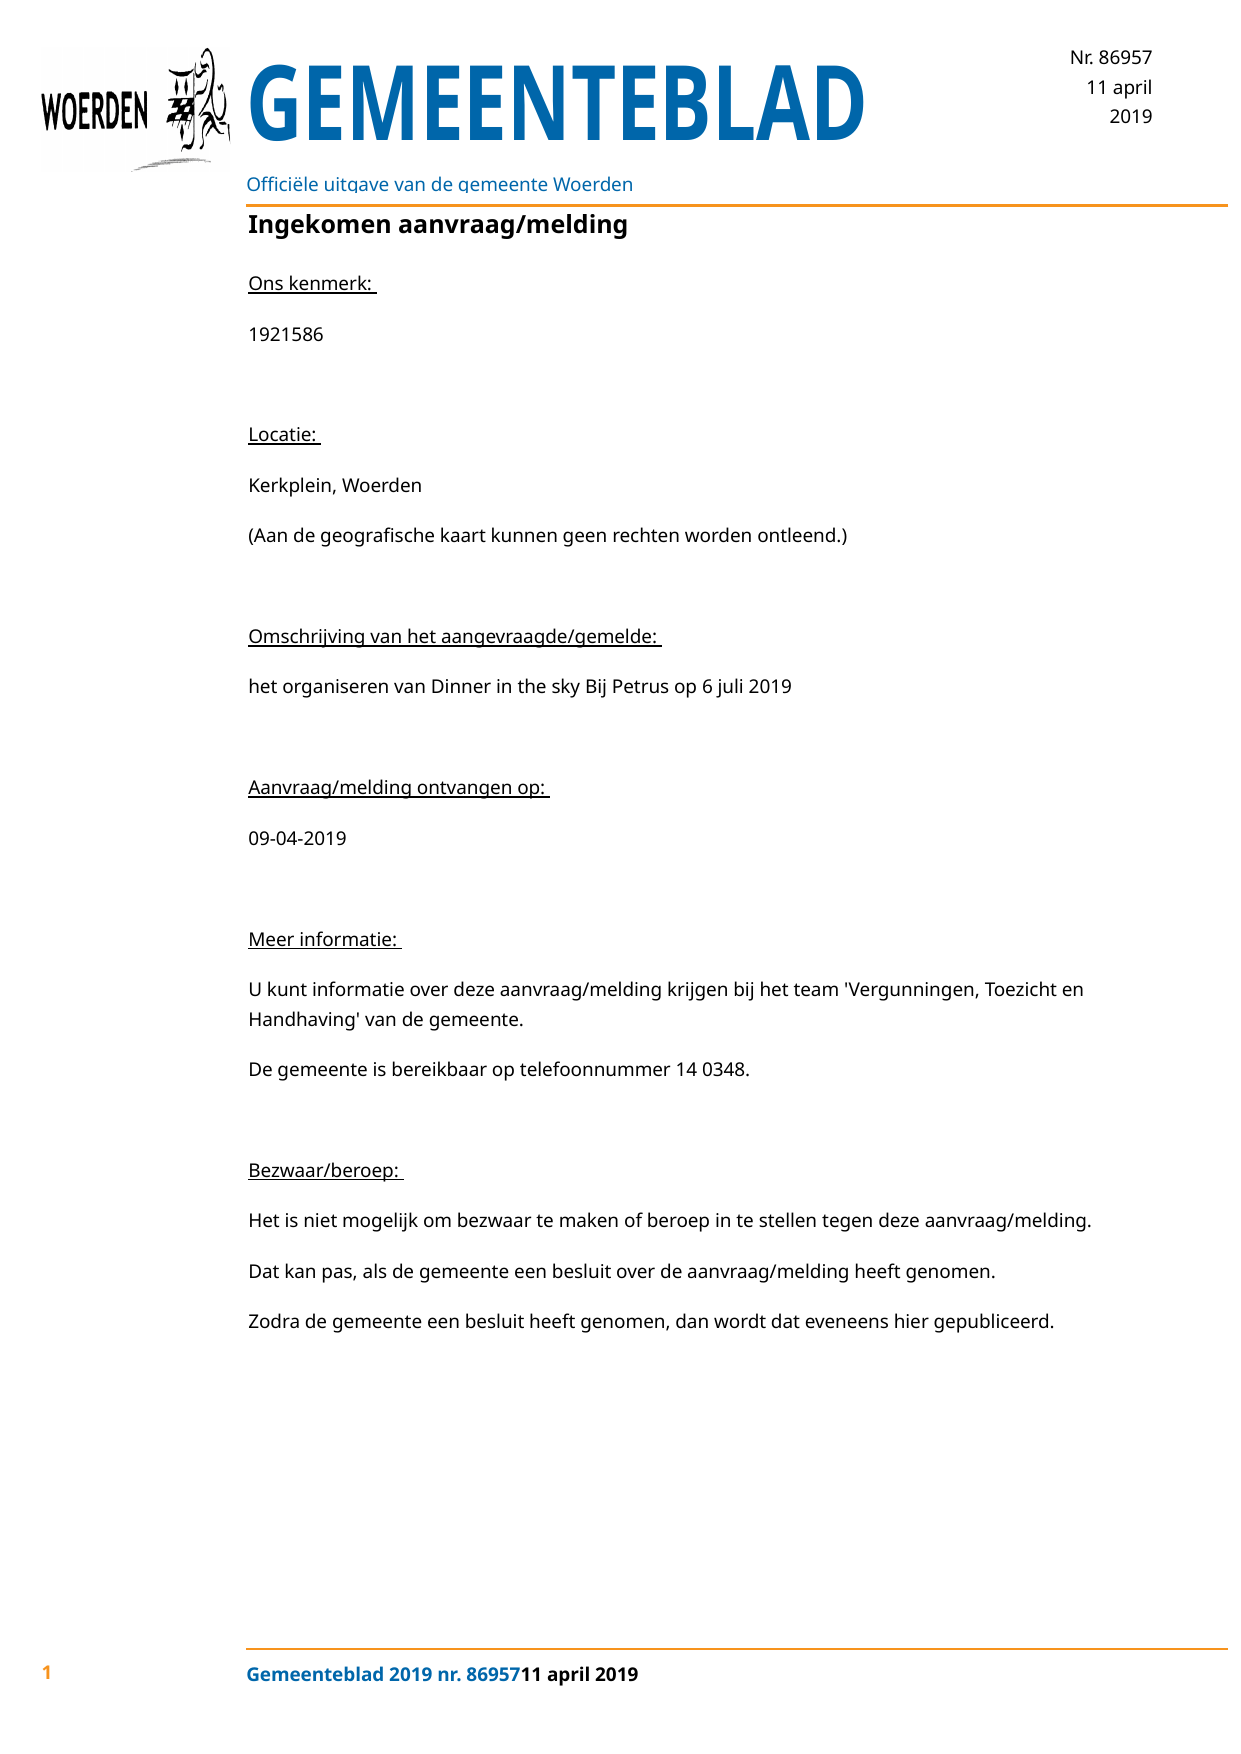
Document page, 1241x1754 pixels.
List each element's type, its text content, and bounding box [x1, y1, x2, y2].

text Bezwaar/beroep: [248, 1157, 1152, 1183]
text U kunt informatie over deze aanvraag/melding krijgen bij het team 'Vergunningen, Toezicht en Handhaving' van de gemeente. [248, 976, 1152, 1031]
text het organiseren van Dinner in the sky Bij Petrus op 6 juli 2019 [248, 674, 1152, 699]
text Zodra de gemeente een besluit heeft genomen, dan wordt dat eveneens hier gepubliceerd. [248, 1308, 1152, 1334]
text Ons kenmerk: [248, 270, 1152, 296]
text Locatie: [248, 422, 1152, 447]
text De gemeente is bereikbaar op telefoonnummer 14 0348. [248, 1056, 1152, 1082]
picture [41, 47, 231, 172]
text Omschrijving van het aangevraagde/gemelde: [248, 623, 1152, 649]
text Dat kan pas, als de gemeente een besluit over de aanvraag/melding heeft genomen. [248, 1258, 1152, 1283]
text 1921586 [248, 321, 1152, 346]
text 09-04-2019 [248, 825, 1152, 851]
text (Aan de geografische kaart kunnen geen rechten worden ontleend.) [248, 522, 1152, 548]
text Ingekomen aanvraag/melding [248, 207, 1152, 241]
text Meer informatie: [248, 926, 1152, 951]
text Het is niet mogelijk om bezwaar te maken of beroep in te stellen tegen deze aanvraag/melding. [248, 1207, 1152, 1233]
text Aanvraag/melding ontvangen op: [248, 774, 1152, 800]
text Kerkplein, Woerden [248, 472, 1152, 498]
